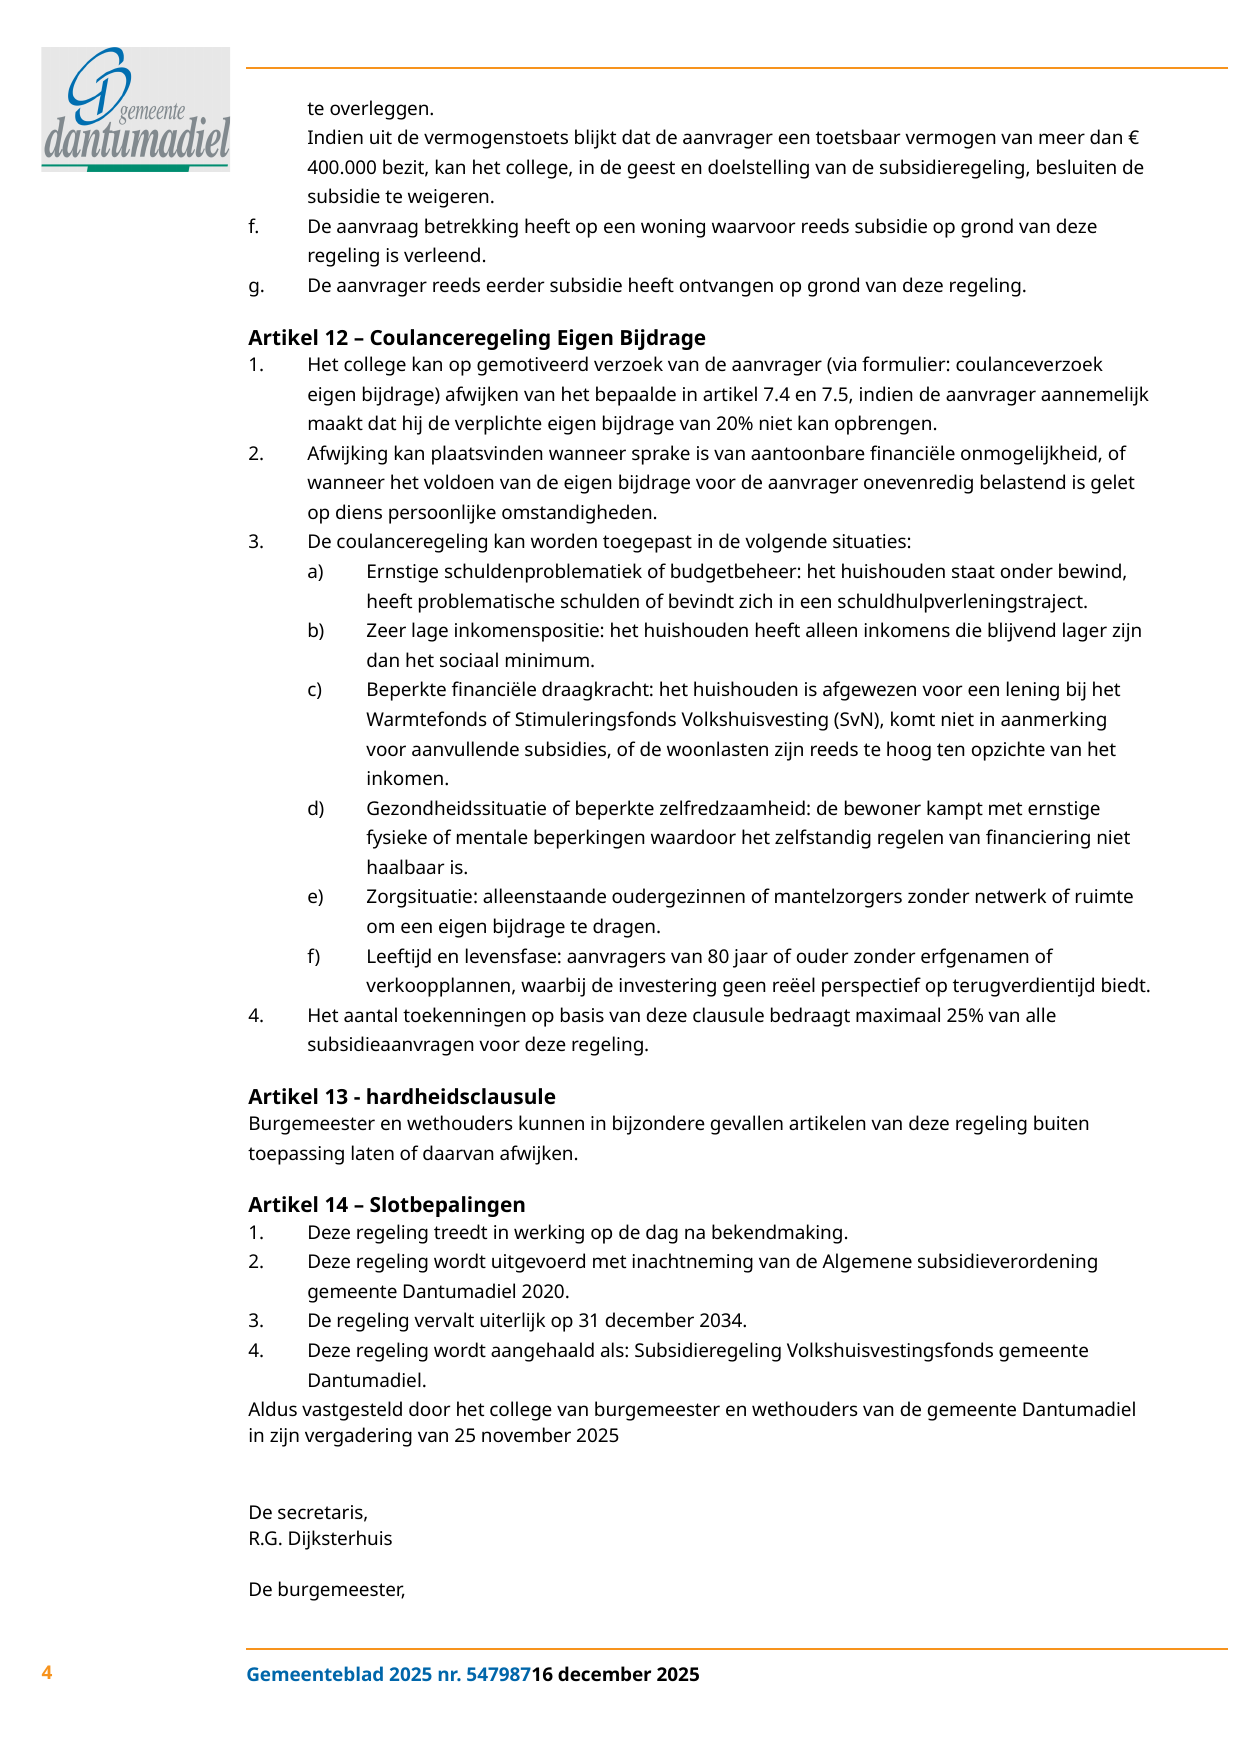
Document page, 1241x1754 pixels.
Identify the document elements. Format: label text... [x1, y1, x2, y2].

list Het aantal toekenningen op basis van deze clausule bedraagt maximaal 25% van alle subsidieaanvragen voor deze regeling. [248, 1002, 1152, 1057]
list Beperkte financiële draagkracht: het huishouden is afgewezen voor een lening bij het Warmtefonds of Stimuleringsfonds Volkshuisvesting (SvN), komt niet in aanmerking voor aanvullende subsidies, of de woonlasten zijn reeds te hoog ten opzichte van het inkomen. [307, 677, 1152, 791]
list Indien uit de vermogenstoets blijkt dat de aanvrager een toetsbaar vermogen van meer dan € 400.000 bezit, kan het college, in de geest en doelstelling van de subsidieregeling, besluiten de subsidie te weigeren. [248, 124, 1152, 209]
text Artikel 14 – Slotbepalingen [248, 1190, 1152, 1219]
list Afwijking kan plaatsvinden wanneer sprake is van aantoonbare financiële onmogelijkheid, of wanneer het voldoen van de eigen bijdrage voor de aanvrager onevenredig belastend is gelet op diens persoonlijke omstandigheden. [248, 440, 1152, 525]
list Zeer lage inkomenspositie: het huishouden heeft alleen inkomens die blijvend lager zijn dan het sociaal minimum. [307, 617, 1152, 673]
text Burgemeester en wethouders kunnen in bijzondere gevallen artikelen van deze regeling buiten toepassing laten of daarvan afwijken. [248, 1110, 1152, 1166]
list Gezondheidssituatie of beperkte zelfredzaamheid: de bewoner kampt met ernstige fysieke of mentale beperkingen waardoor het zelfstandig regelen van financiering niet haalbaar is. [307, 795, 1152, 880]
text De secretaris, [248, 1499, 1152, 1525]
list De aanvraag betrekking heeft op een woning waarvoor reeds subsidie op grond van deze regeling is verleend. [248, 213, 1152, 268]
list Deze regeling wordt aangehaald als: Subsidieregeling Volkshuisvestingsfonds gemeente Dantumadiel. [248, 1337, 1152, 1392]
picture [41, 47, 231, 172]
list Zorgsituatie: alleenstaande oudergezinnen of mantelzorgers zonder netwerk of ruimte om een eigen bijdrage te dragen. [307, 884, 1152, 939]
list Leeftijd en levensfase: aanvragers van 80 jaar of ouder zonder erfgenamen of verkoopplannen, waarbij de investering geen reëel perspectief op terugverdientijd biedt. [307, 943, 1152, 998]
text Aldus vastgesteld door het college van burgemeester en wethouders van de gemeente Dantumadiel in zijn vergadering van 25 november 2025 [248, 1396, 1152, 1448]
list Deze regeling treedt in werking op de dag na bekendmaking. [248, 1219, 1152, 1244]
text R.G. Dijksterhuis [248, 1525, 1152, 1551]
text Artikel 12 – Coulanceregeling Eigen Bijdrage [248, 323, 1152, 351]
list De aanvrager reeds eerder subsidie heeft ontvangen op grond van deze regeling. [248, 272, 1152, 298]
list De regeling vervalt uiterlijk op 31 december 2034. [248, 1308, 1152, 1333]
text Artikel 13 - hardheidsclausule [248, 1082, 1152, 1110]
text De burgemeester, [248, 1576, 1152, 1602]
list Het college kan op gemotiveerd verzoek van de aanvrager (via formulier: coulanceverzoek eigen bijdrage) afwijken van het bepaalde in artikel 7.4 en 7.5, indien de aanvrager aannemelijk maakt dat hij de verplichte eigen bijdrage van 20% niet kan opbrengen. [248, 351, 1152, 436]
list Deze regeling wordt uitgevoerd met inachtneming van de Algemene subsidieverordening gemeente Dantumadiel 2020. [248, 1248, 1152, 1304]
list Ernstige schuldenproblematiek of budgetbeheer: het huishouden staat onder bewind, heeft problematische schulden of bevindt zich in een schuldhulpverleningstraject. [307, 558, 1152, 613]
list te overleggen. [248, 95, 1152, 121]
list De coulanceregeling kan worden toegepast in de volgende situaties: [248, 529, 1152, 554]
